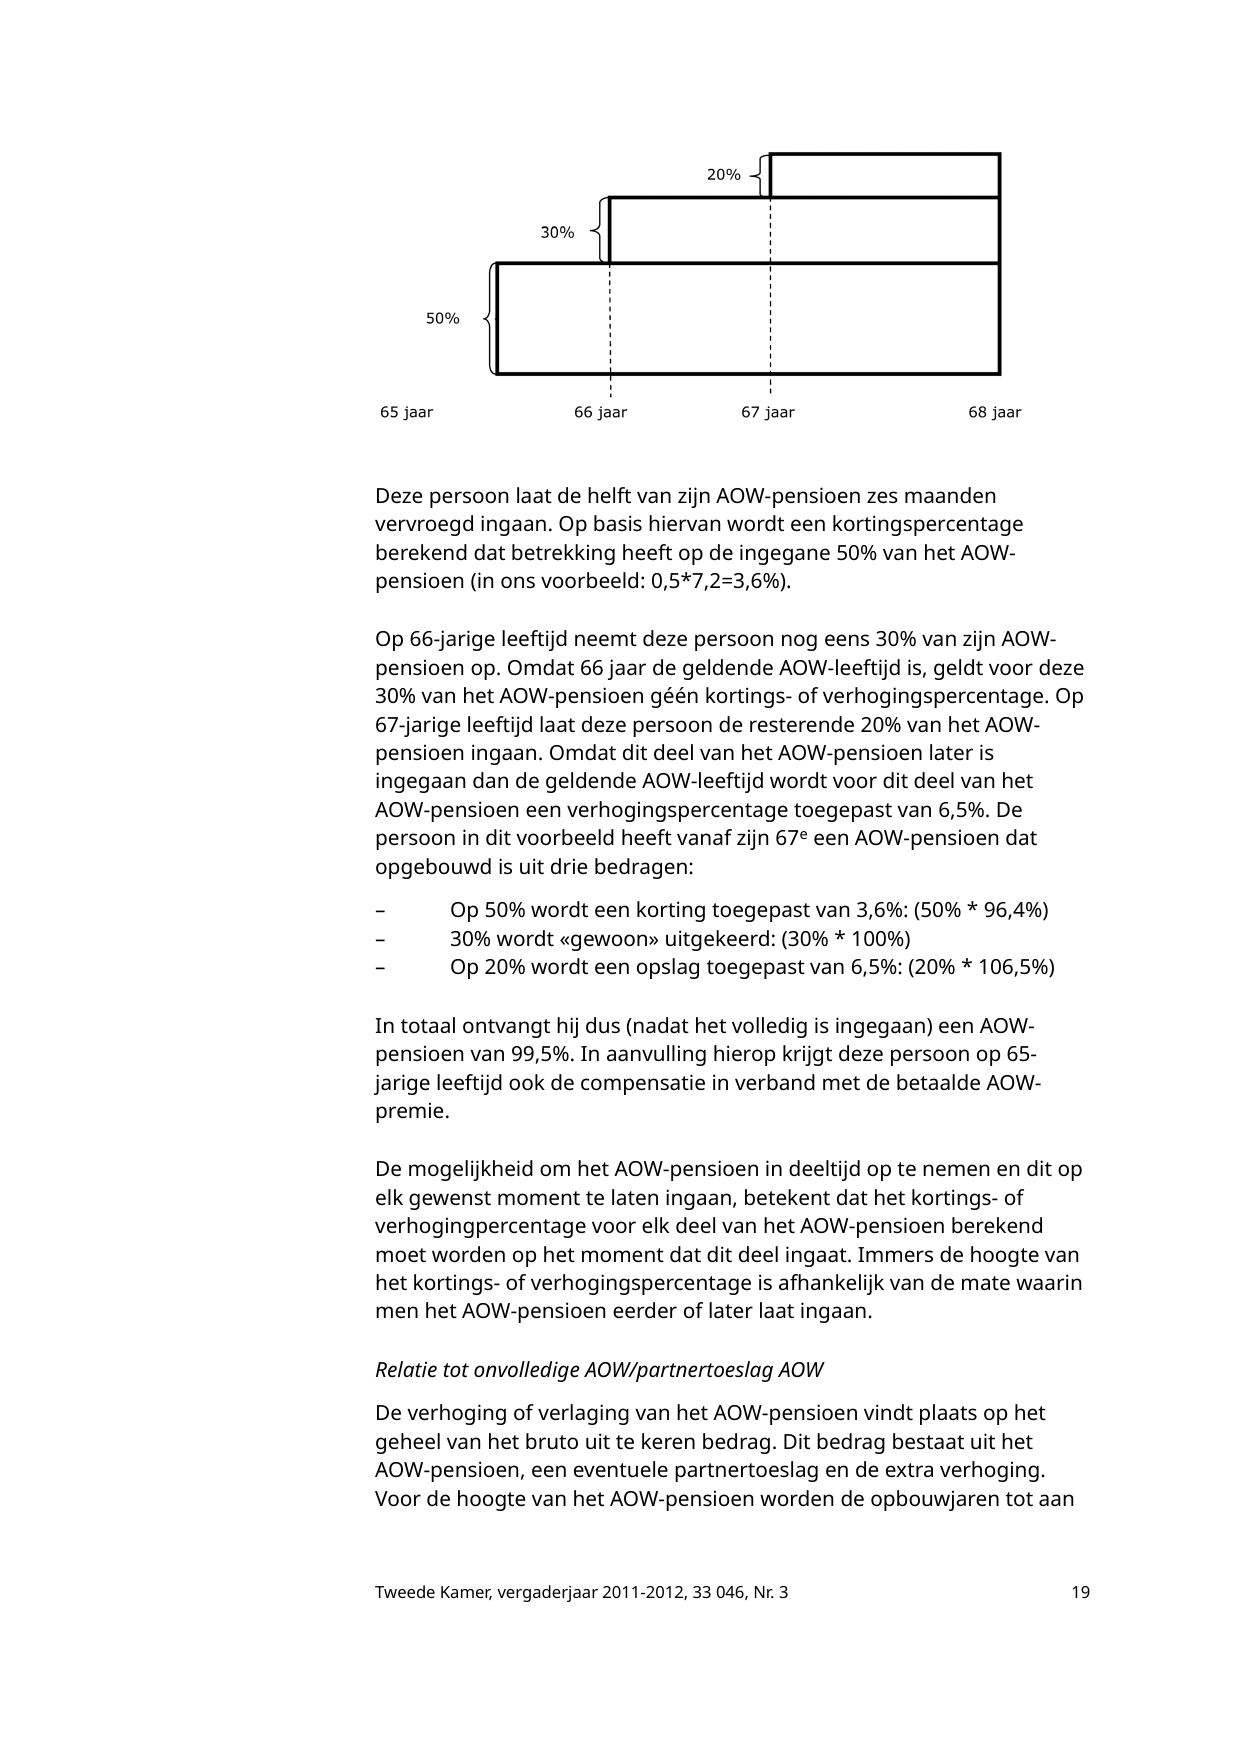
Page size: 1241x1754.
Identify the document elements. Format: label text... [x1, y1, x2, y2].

text Op 66-jarige leeftijd neemt deze persoon nog eens 30% van zijn AOW-pensioen op. Omdat 66 jaar de geldende AOW-leeftijd is, geldt voor deze 30% van het AOW-pensioen géén kortings- of verhogingspercentage. Op 67-jarige leeftijd laat deze persoon de resterende 20% van het AOW-pensioen ingaan. Omdat dit deel van het AOW-pensioen later is ingegaan dan de geldende AOW-leeftijd wordt voor dit deel van het AOW-pensioen een verhogingspercentage toegepast van 6,5%. De persoon in dit voorbeeld heeft vanaf zijn 67e een AOW-pensioen dat opgebouwd is uit drie bedragen: [375, 624, 1090, 880]
list Op 20% wordt een opslag toegepast van 6,5%: (20% * 106,5%) [375, 952, 1090, 981]
text De verhoging of verlaging van het AOW-pensioen vindt plaats op het geheel van het bruto uit te keren bedrag. Dit bedrag bestaat uit het AOW-pensioen, een eventuele partnertoeslag en de extra verhoging. Voor de hoogte van het AOW-pensioen worden de opbouwjaren tot aan [375, 1398, 1090, 1512]
picture [375, 150, 1027, 423]
text In totaal ontvangt hij dus (nadat het volledig is ingegaan) een AOW-pensioen van 99,5%. In aanvulling hierop krijgt deze persoon op 65-jarige leeftijd ook de compensatie in verband met de betaalde AOW-premie. [375, 1011, 1090, 1124]
list 30% wordt «gewoon» uitgekeerd: (30% * 100%) [375, 924, 1090, 952]
text Deze persoon laat de helft van zijn AOW-pensioen zes maanden vervroegd ingaan. Op basis hiervan wordt een kortingspercentage berekend dat betrekking heeft op de ingegane 50% van het AOW-pensioen (in ons voorbeeld: 0,5*7,2=3,6%). [375, 481, 1090, 594]
text Relatie tot onvolledige AOW/partnertoeslag AOW [375, 1355, 1090, 1383]
text De mogelijkheid om het AOW-pensioen in deeltijd op te nemen en dit op elk gewenst moment te laten ingaan, betekent dat het kortings- of verhogingpercentage voor elk deel van het AOW-pensioen berekend moet worden op het moment dat dit deel ingaat. Immers de hoogte van het kortings- of verhogingspercentage is afhankelijk van de mate waarin men het AOW-pensioen eerder of later laat ingaan. [375, 1154, 1090, 1325]
list Op 50% wordt een korting toegepast van 3,6%: (50% * 96,4%) [375, 895, 1090, 924]
